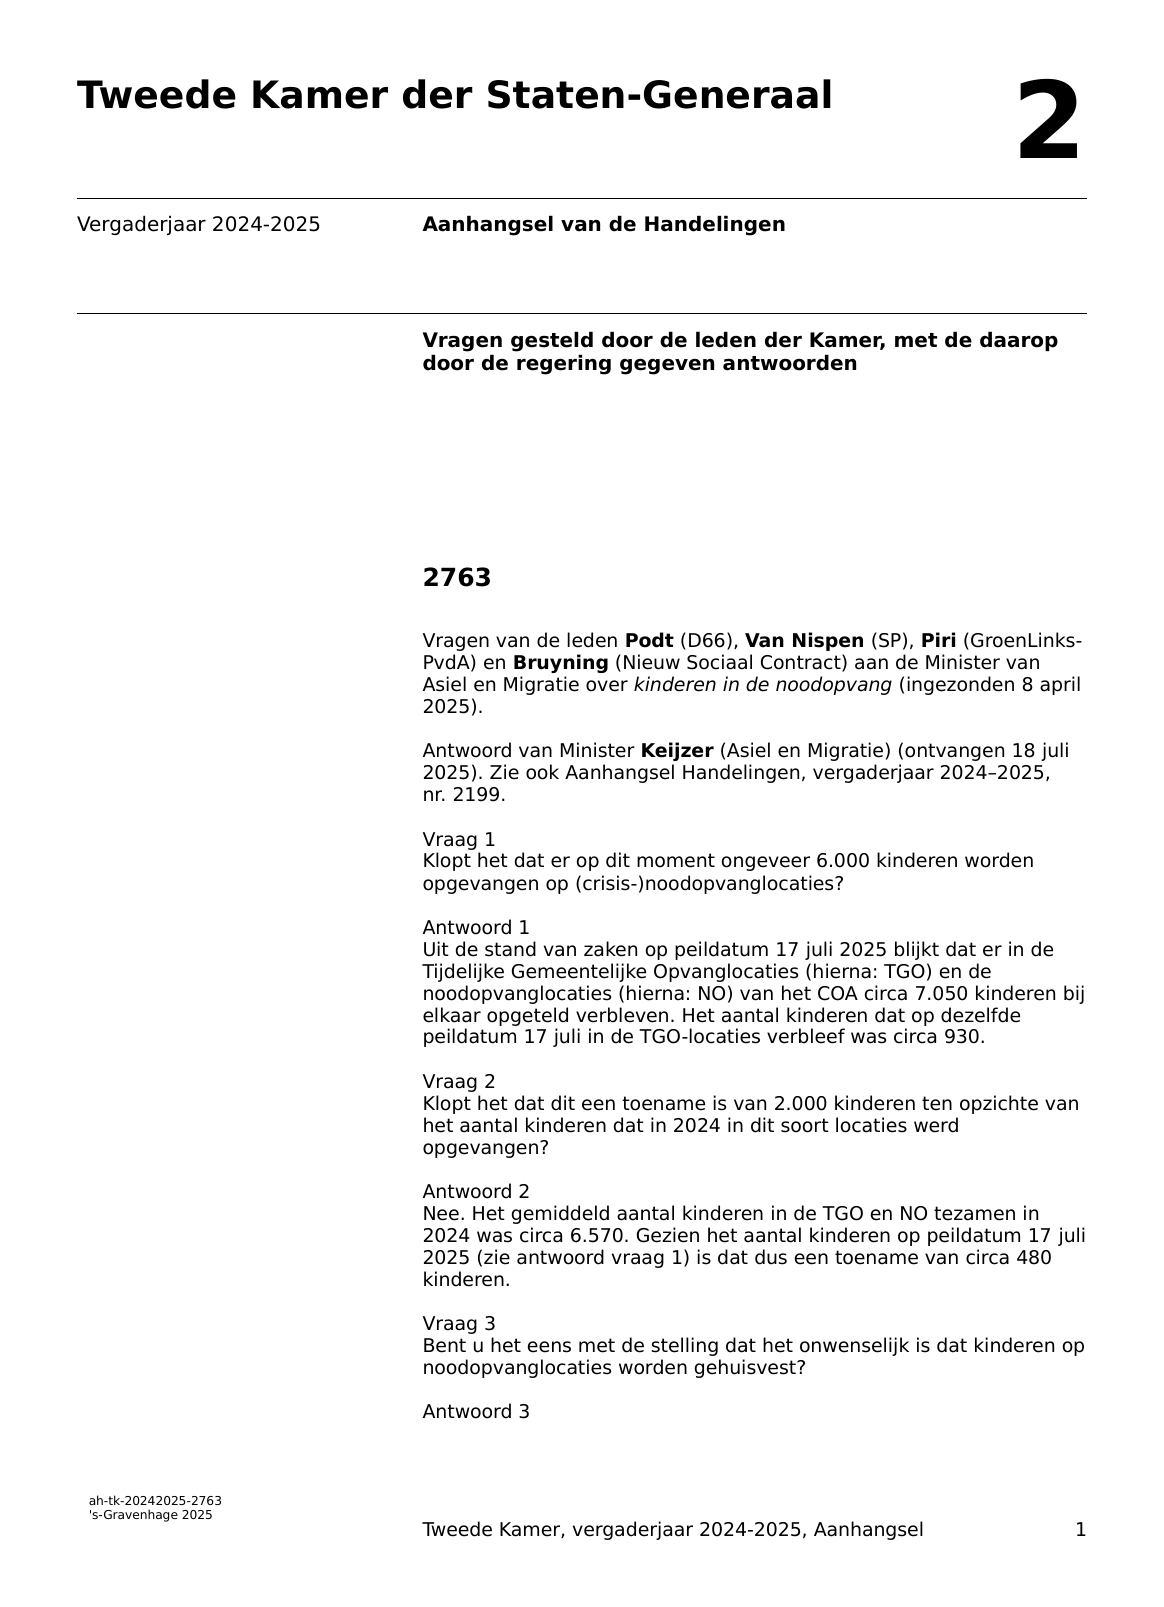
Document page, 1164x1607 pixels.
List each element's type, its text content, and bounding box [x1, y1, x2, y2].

text Antwoord 3 [422, 1401, 1087, 1423]
text 's-Gravenhage 2025 [88, 1508, 323, 1522]
text Bent u het eens met de stelling dat het onwenselijk is dat kinderen op noodopvanglocaties worden gehuisvest? [422, 1335, 1087, 1379]
text Vraag 1 [422, 828, 1087, 850]
text Klopt het dat er op dit moment ongeveer 6.000 kinderen worden opgevangen op (crisis-)noodopvanglocaties? [422, 850, 1087, 894]
table_header 2 [886, 59, 1087, 198]
text Antwoord 1 [422, 917, 1087, 938]
text Antwoord van Minister Keijzer (Asiel en Migratie) (ontvangen 18 juli 2025). Zie ook Aanhangsel Handelingen, vergaderjaar 2024–2025, nr. 2199. [422, 740, 1087, 806]
text Klopt het dat dit een toename is van 2.000 kinderen ten opzichte van het aantal kinderen dat in 2024 in dit soort locaties werd opgevangen? [422, 1093, 1087, 1158]
text Nee. Het gemiddeld aantal kinderen in de TGO en NO tezamen in 2024 was circa 6.570. Gezien het aantal kinderen op peildatum 17 juli 2025 (zie antwoord vraag 1) is dat dus een toename van circa 480 kinderen. [422, 1203, 1087, 1291]
text Uit de stand van zaken op peildatum 17 juli 2025 blijkt dat er in de Tijdelijke Gemeentelijke Opvanglocaties (hierna: TGO) en de noodopvanglocaties (hierna: NO) van het COA circa 7.050 kinderen bij elkaar opgeteld verbleven. Het aantal kinderen dat op dezelfde peildatum 17 juli in de TGO-locaties verbleef was circa 930. [422, 938, 1087, 1048]
table_cell Vragen gesteld door de leden der Kamer, met de daarop door de regering gegeven antwoorden [422, 314, 1087, 375]
table_cell Aanhangsel van de Handelingen [422, 199, 1087, 313]
table_cell [77, 314, 422, 375]
text Vragen van de leden Podt (D66), Van Nispen (SP), Piri (GroenLinks-PvdA) en Bruyning (Nieuw Sociaal Contract) aan de Minister van Asiel en Migratie over kinderen in de noodopvang (ingezonden 8 april 2025). [422, 630, 1087, 718]
text Antwoord 2 [422, 1181, 1087, 1203]
table_cell Vergaderjaar 2024-2025 [77, 199, 422, 313]
table_header Tweede Kamer der Staten-Generaal [77, 59, 886, 198]
text 2763 [422, 563, 1087, 592]
text Vraag 2 [422, 1071, 1087, 1093]
text ah-tk-20242025-2763 [88, 1494, 323, 1508]
text Vraag 3 [422, 1313, 1087, 1335]
